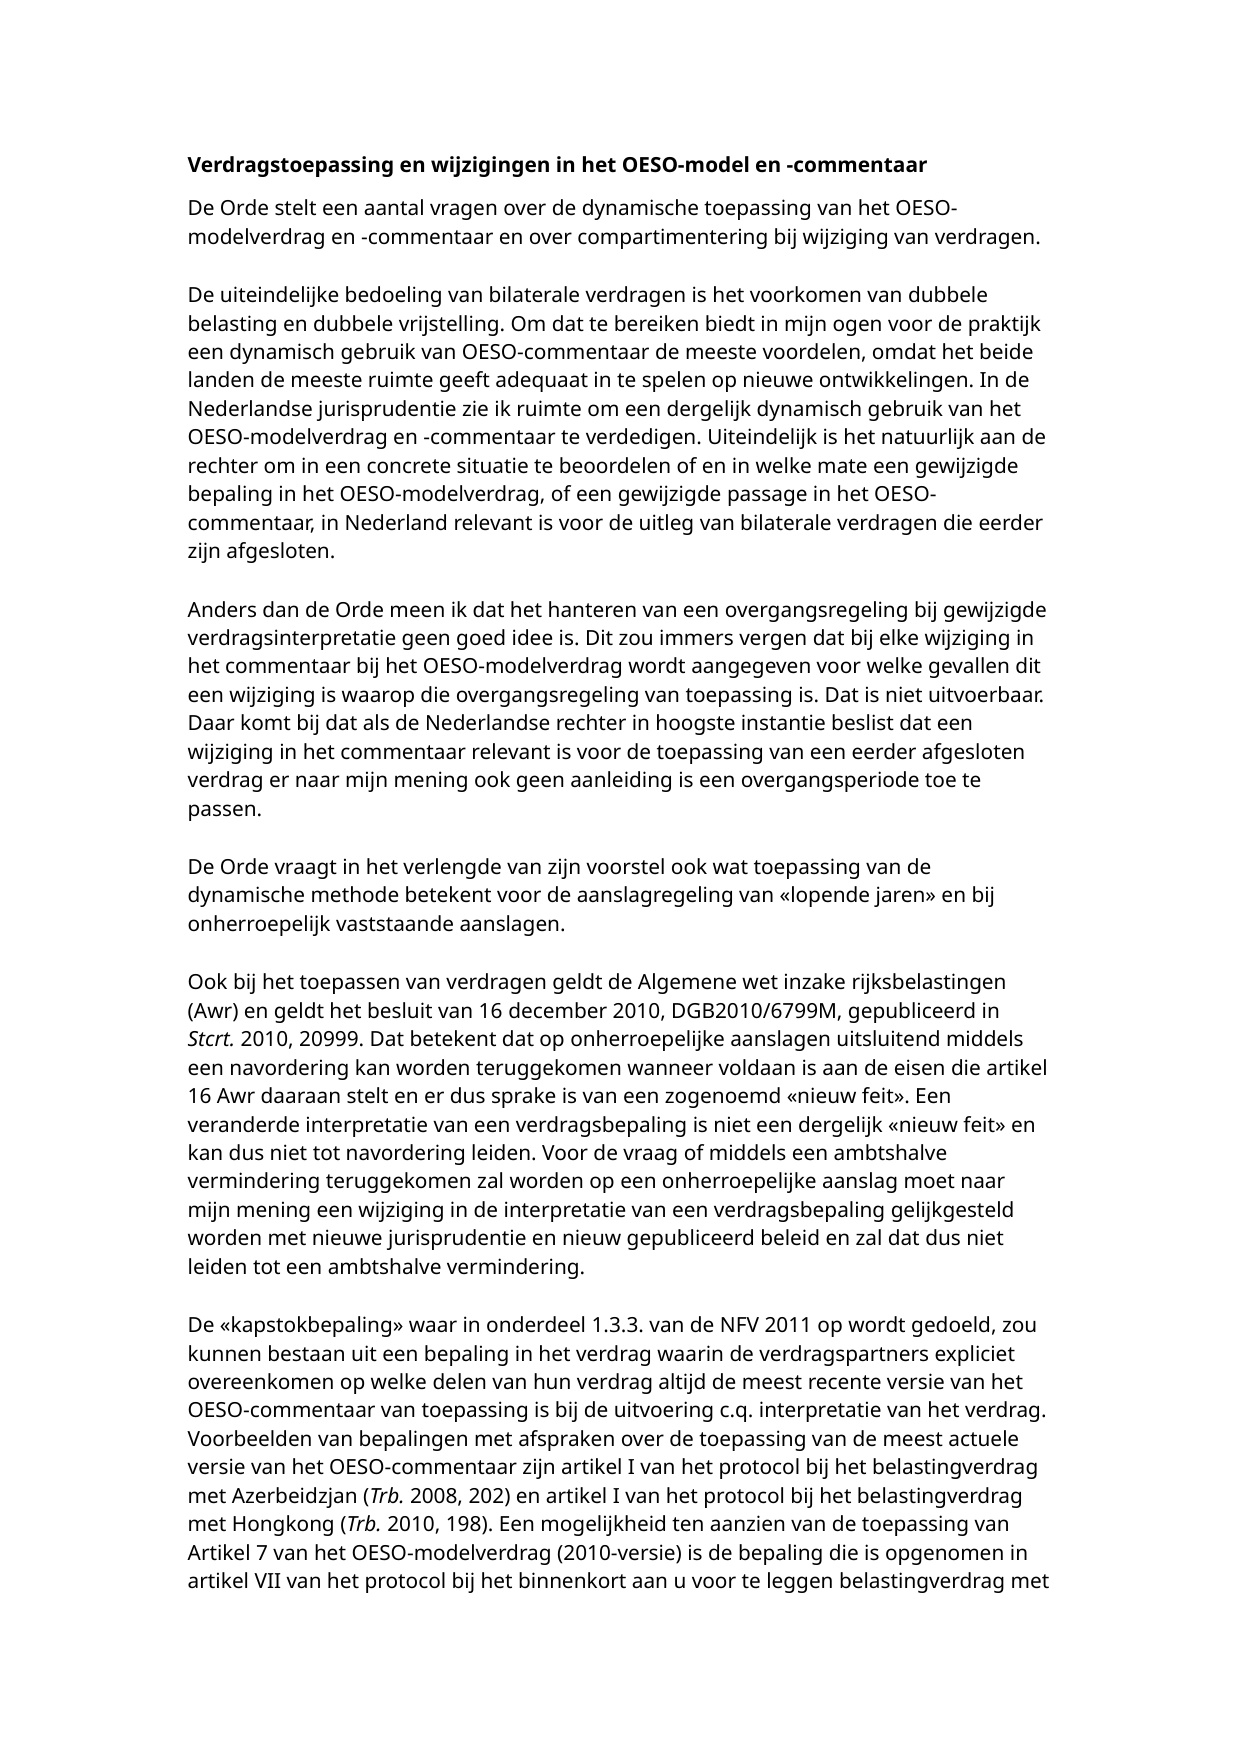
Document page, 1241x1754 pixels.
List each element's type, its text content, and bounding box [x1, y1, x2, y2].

text Anders dan de Orde meen ik dat het hanteren van een overgangsregeling bij gewijzigde verdragsinterpretatie geen goed idee is. Dit zou immers vergen dat bij elke wijziging in het commentaar bij het OESO-modelverdrag wordt aangegeven voor welke gevallen dit een wijziging is waarop die overgangsregeling van toepassing is. Dat is niet uitvoerbaar. Daar komt bij dat als de Nederlandse rechter in hoogste instantie beslist dat een wijziging in het commentaar relevant is voor de toepassing van een eerder afgesloten verdrag er naar mijn mening ook geen aanleiding is een overgangsperiode toe te passen. [187, 595, 1053, 822]
text Ook bij het toepassen van verdragen geldt de Algemene wet inzake rijksbelastingen (Awr) en geldt het besluit van 16 december 2010, DGB2010/6799M, gepubliceerd in Stcrt. 2010, 20999. Dat betekent dat op onherroepelijke aanslagen uitsluitend middels een navordering kan worden teruggekomen wanneer voldaan is aan de eisen die artikel 16 Awr daaraan stelt en er dus sprake is van een zogenoemd «nieuw feit». Een veranderde interpretatie van een verdragsbepaling is niet een dergelijk «nieuw feit» en kan dus niet tot navordering leiden. Voor de vraag of middels een ambtshalve vermindering teruggekomen zal worden op een onherroepelijke aanslag moet naar mijn mening een wijziging in de interpretatie van een verdragsbepaling gelijkgesteld worden met nieuwe jurisprudentie en nieuw gepubliceerd beleid en zal dat dus niet leiden tot een ambtshalve vermindering. [187, 967, 1053, 1280]
text De Orde vraagt in het verlengde van zijn voorstel ook wat toepassing van de dynamische methode betekent voor de aanslagregeling van «lopende jaren» en bij onherroepelijk vaststaande aanslagen. [187, 852, 1053, 937]
text De «kapstokbepaling» waar in onderdeel 1.3.3. van de NFV 2011 op wordt gedoeld, zou kunnen bestaan uit een bepaling in het verdrag waarin de verdragspartners expliciet overeenkomen op welke delen van hun verdrag altijd de meest recente versie van het OESO-commentaar van toepassing is bij de uitvoering c.q. interpretatie van het verdrag. Voorbeelden van bepalingen met afspraken over de toepassing van de meest actuele versie van het OESO-commentaar zijn artikel I van het protocol bij het belastingverdrag met Azerbeidzjan (Trb. 2008, 202) en artikel I van het protocol bij het belastingverdrag met Hongkong (Trb. 2010, 198). Een mogelijkheid ten aanzien van de toepassing van Artikel 7 van het OESO-modelverdrag (2010-versie) is de bepaling die is opgenomen in artikel VII van het protocol bij het binnenkort aan u voor te leggen belastingverdrag met [187, 1310, 1053, 1595]
text De Orde stelt een aantal vragen over de dynamische toepassing van het OESO-modelverdrag en -commentaar en over compartimentering bij wijziging van verdragen. [187, 193, 1053, 250]
text De uiteindelijke bedoeling van bilaterale verdragen is het voorkomen van dubbele belasting en dubbele vrijstelling. Om dat te bereiken biedt in mijn ogen voor de praktijk een dynamisch gebruik van OESO-commentaar de meeste voordelen, omdat het beide landen de meeste ruimte geeft adequaat in te spelen op nieuwe ontwikkelingen. In de Nederlandse jurisprudentie zie ik ruimte om een dergelijk dynamisch gebruik van het OESO-modelverdrag en -commentaar te verdedigen. Uiteindelijk is het natuurlijk aan de rechter om in een concrete situatie te beoordelen of en in welke mate een gewijzigde bepaling in het OESO-modelverdrag, of een gewijzigde passage in het OESO-commentaar, in Nederland relevant is voor de uitleg van bilaterale verdragen die eerder zijn afgesloten. [187, 280, 1053, 565]
text Verdragstoepassing en wijzigingen in het OESO-model en -commentaar [187, 150, 1053, 178]
